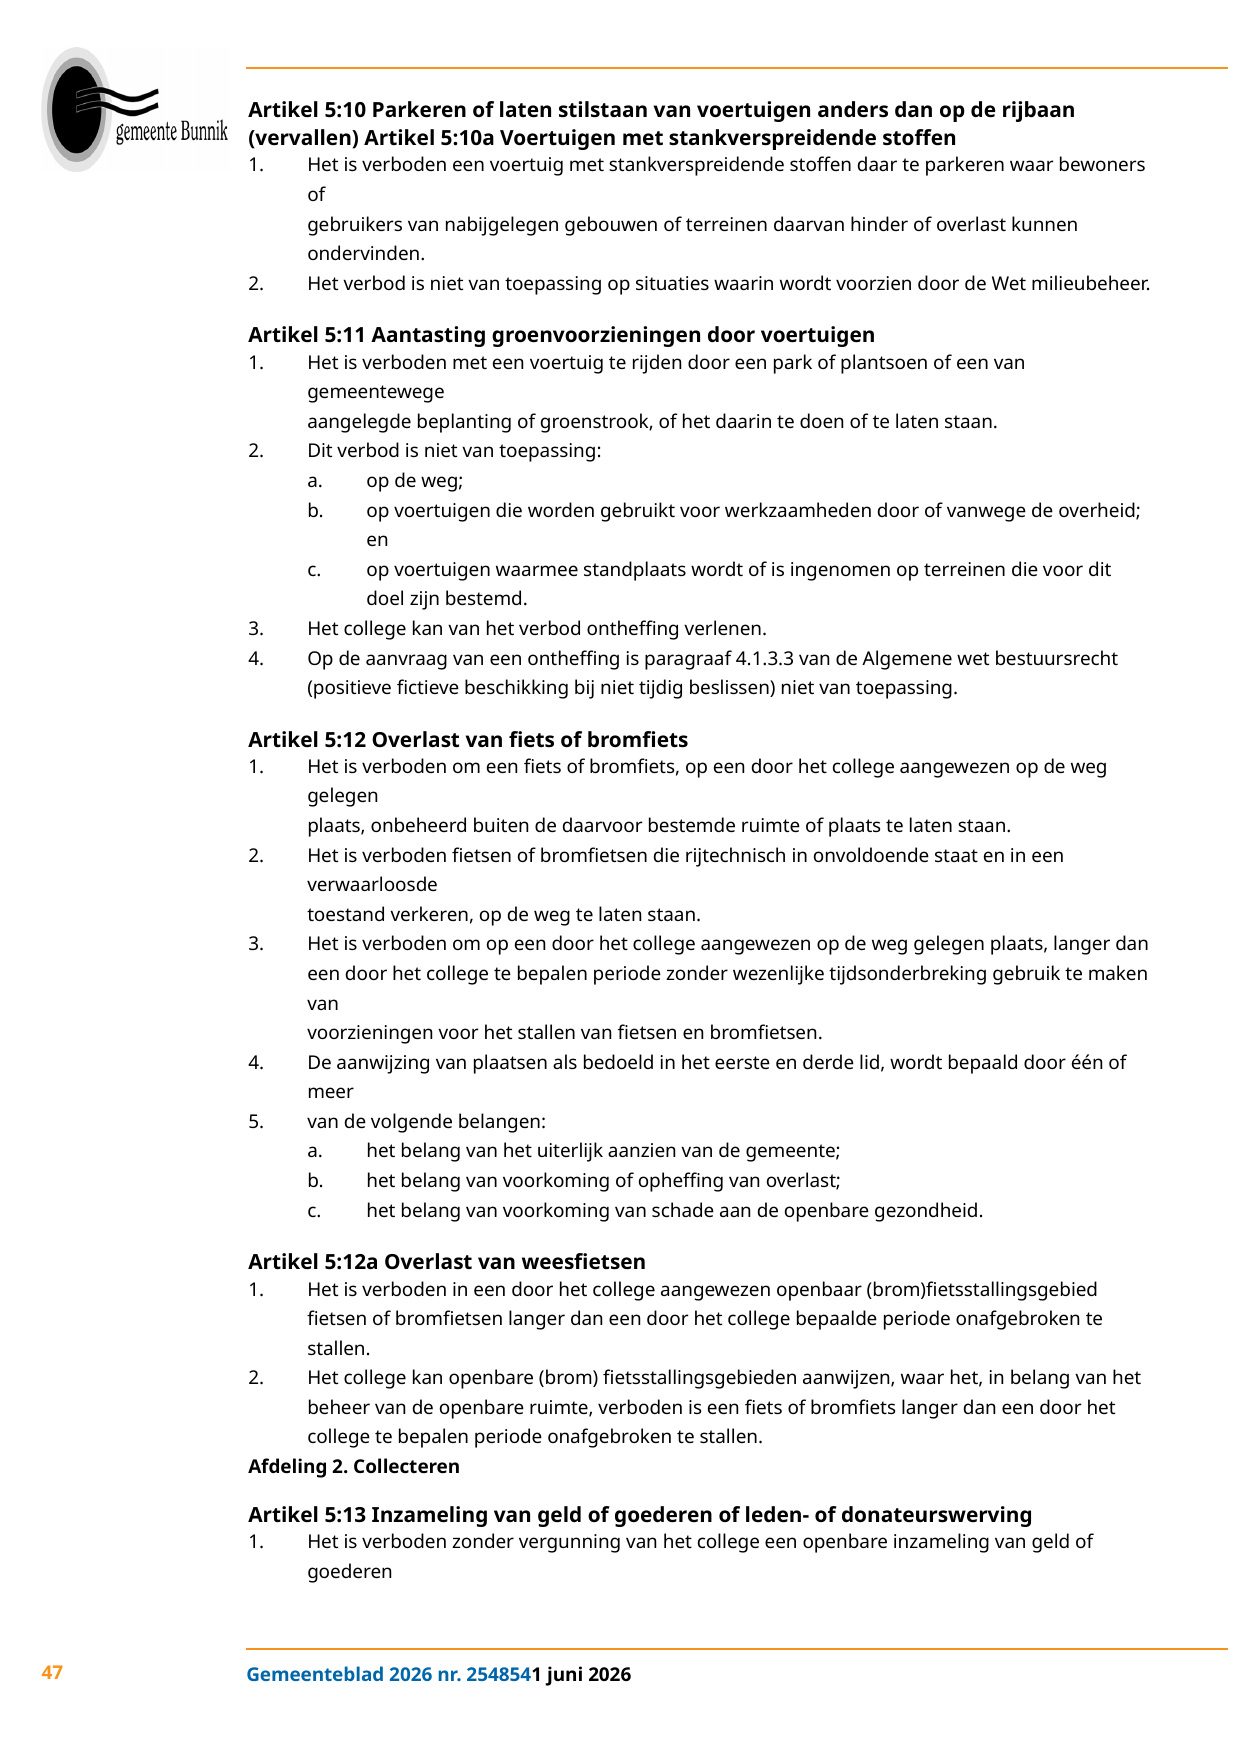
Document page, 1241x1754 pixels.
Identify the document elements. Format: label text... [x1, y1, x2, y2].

picture [41, 47, 231, 172]
list voorzieningen voor het stallen van fietsen en bromfietsen. [248, 1019, 1152, 1045]
list Het verbod is niet van toepassing op situaties waarin wordt voorzien door de Wet milieubeheer. [248, 270, 1152, 296]
list het belang van het uiterlijk aanzien van de gemeente; [307, 1138, 1152, 1163]
list Het is verboden een voertuig met stankverspreidende stoffen daar te parkeren waar bewoners of [248, 152, 1152, 207]
list (positieve fictieve beschikking bij niet tijdig beslissen) niet van toepassing. [248, 674, 1152, 700]
text Artikel 5:12a Overlast van weesfietsen [248, 1247, 1152, 1276]
list Het is verboden fietsen of bromfietsen die rijtechnisch in onvoldoende staat en in een verwaarloosde [248, 842, 1152, 897]
list beheer van de openbare ruimte, verboden is een fiets of bromfiets langer dan een door het college te bepalen periode onafgebroken te stallen. [248, 1394, 1152, 1449]
text Artikel 5:10 Parkeren of laten stilstaan van voertuigen anders dan op de rijbaan (vervallen) Artikel 5:10a Voertuigen met stankverspreidende stoffen [248, 95, 1152, 152]
list gebruikers van nabijgelegen gebouwen of terreinen daarvan hinder of overlast kunnen ondervinden. [248, 211, 1152, 266]
list toestand verkeren, op de weg te laten staan. [248, 901, 1152, 927]
list het belang van voorkoming van schade aan de openbare gezondheid. [307, 1197, 1152, 1223]
list Het is verboden om op een door het college aangewezen op de weg gelegen plaats, langer dan een door het college te bepalen periode zonder wezenlijke tijdsonderbreking gebruik te maken van [248, 931, 1152, 1016]
text Artikel 5:11 Aantasting groenvoorzieningen door voertuigen [248, 320, 1152, 349]
text Afdeling 2. Collecteren [248, 1453, 1152, 1479]
list Op de aanvraag van een ontheffing is paragraaf 4.1.3.3 van de Algemene wet bestuursrecht [248, 645, 1152, 670]
list Het is verboden in een door het college aangewezen openbaar (brom)fietsstallingsgebied fietsen of bromfietsen langer dan een door het college bepaalde periode onafgebroken te stallen. [248, 1276, 1152, 1361]
text Artikel 5:12 Overlast van fiets of bromfiets [248, 725, 1152, 753]
list Het is verboden om een fiets of bromfiets, op een door het college aangewezen op de weg gelegen [248, 753, 1152, 808]
list Het is verboden zonder vergunning van het college een openbare inzameling van geld of goederen [248, 1528, 1152, 1583]
text Artikel 5:13 Inzameling van geld of goederen of leden- of donateurswerving [248, 1500, 1152, 1528]
list op de weg; [307, 467, 1152, 493]
list Het is verboden met een voertuig te rijden door een park of plantsoen of een van gemeentewege [248, 349, 1152, 404]
list De aanwijzing van plaatsen als bedoeld in het eerste en derde lid, wordt bepaald door één of meer [248, 1049, 1152, 1104]
list Het college kan van het verbod ontheffing verlenen. [248, 615, 1152, 641]
list het belang van voorkoming of opheffing van overlast; [307, 1167, 1152, 1193]
list aangelegde beplanting of groenstrook, of het daarin te doen of te laten staan. [248, 408, 1152, 434]
list op voertuigen die worden gebruikt voor werkzaamheden door of vanwege de overheid; en [307, 497, 1152, 552]
list op voertuigen waarmee standplaats wordt of is ingenomen op terreinen die voor dit doel zijn bestemd. [307, 556, 1152, 611]
list plaats, onbeheerd buiten de daarvoor bestemde ruimte of plaats te laten staan. [248, 812, 1152, 838]
list Het college kan openbare (brom) fietsstallingsgebieden aanwijzen, waar het, in belang van het [248, 1364, 1152, 1390]
list van de volgende belangen: [248, 1108, 1152, 1134]
list Dit verbod is niet van toepassing: [248, 438, 1152, 463]
